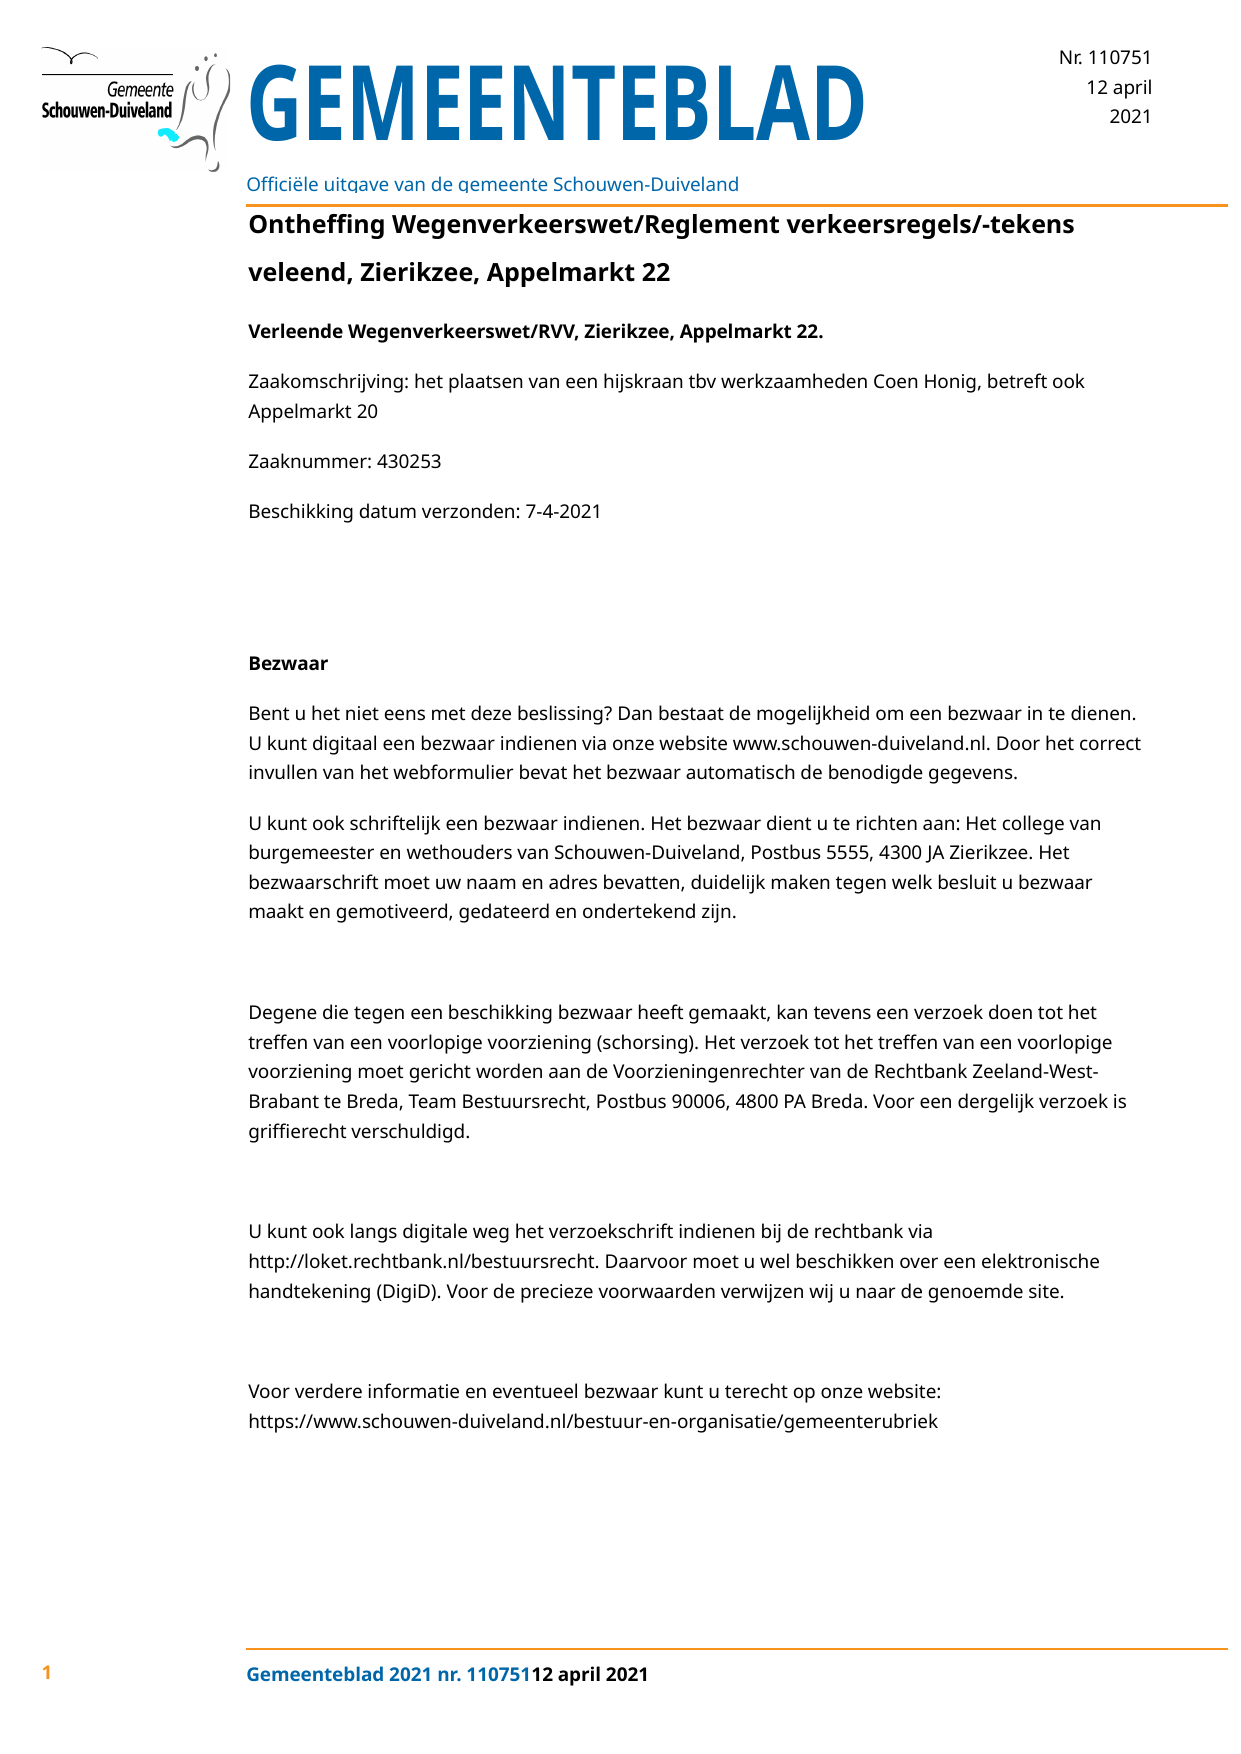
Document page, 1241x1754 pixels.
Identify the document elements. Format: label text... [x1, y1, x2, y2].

text U kunt ook schriftelijk een bezwaar indienen. Het bezwaar dient u te richten aan: Het college van burgemeester en wethouders van Schouwen-Duiveland, Postbus 5555, 4300 JA Zierikzee. Het bezwaarschrift moet uw naam en adres bevatten, duidelijk maken tegen welk besluit u bezwaar maakt en gemotiveerd, gedateerd en ondertekend zijn. [248, 810, 1152, 924]
text Ontheffing Wegenverkeerswet/Reglement verkeersregels/-tekens veleend, Zierikzee, Appelmarkt 22 [248, 207, 1152, 288]
picture [41, 47, 231, 172]
text Zaaknummer: 430253 [248, 448, 1152, 474]
text Verleende Wegenverkeerswet/RVV, Zierikzee, Appelmarkt 22. [248, 318, 1152, 344]
text Beschikking datum verzonden: 7-4-2021 [248, 499, 1152, 524]
text Zaakomschrijving: het plaatsen van een hijskraan tbv werkzaamheden Coen Honig, betreft ook Appelmarkt 20 [248, 368, 1152, 424]
text U kunt ook langs digitale weg het verzoekschrift indienen bij de rechtbank via http://loket.rechtbank.nl/bestuursrecht. Daarvoor moet u wel beschikken over een elektronische handtekening (DigiD). Voor de precieze voorwaarden verwijzen wij u naar de genoemde site. [248, 1219, 1152, 1304]
text Bent u het niet eens met deze beslissing? Dan bestaat de mogelijkheid om een bezwaar in te dienen. U kunt digitaal een bezwaar indienen via onze website www.schouwen-duiveland.nl. Door het correct invullen van het webformulier bevat het bezwaar automatisch de benodigde gegevens. [248, 700, 1152, 785]
text Voor verdere informatie en eventueel bezwaar kunt u terecht op onze website: https://www.schouwen-duiveland.nl/bestuur-en-organisatie/gemeenterubriek [248, 1379, 1152, 1434]
text Bezwaar [248, 650, 1152, 676]
text Degene die tegen een beschikking bezwaar heeft gemaakt, kan tevens een verzoek doen tot het treffen van een voorlopige voorziening (schorsing). Het verzoek tot het treffen van een voorlopige voorziening moet gericht worden aan de Voorzieningenrechter van de Rechtbank Zeeland-West-Brabant te Breda, Team Bestuursrecht, Postbus 90006, 4800 PA Breda. Voor een dergelijk verzoek is griffierecht verschuldigd. [248, 999, 1152, 1144]
